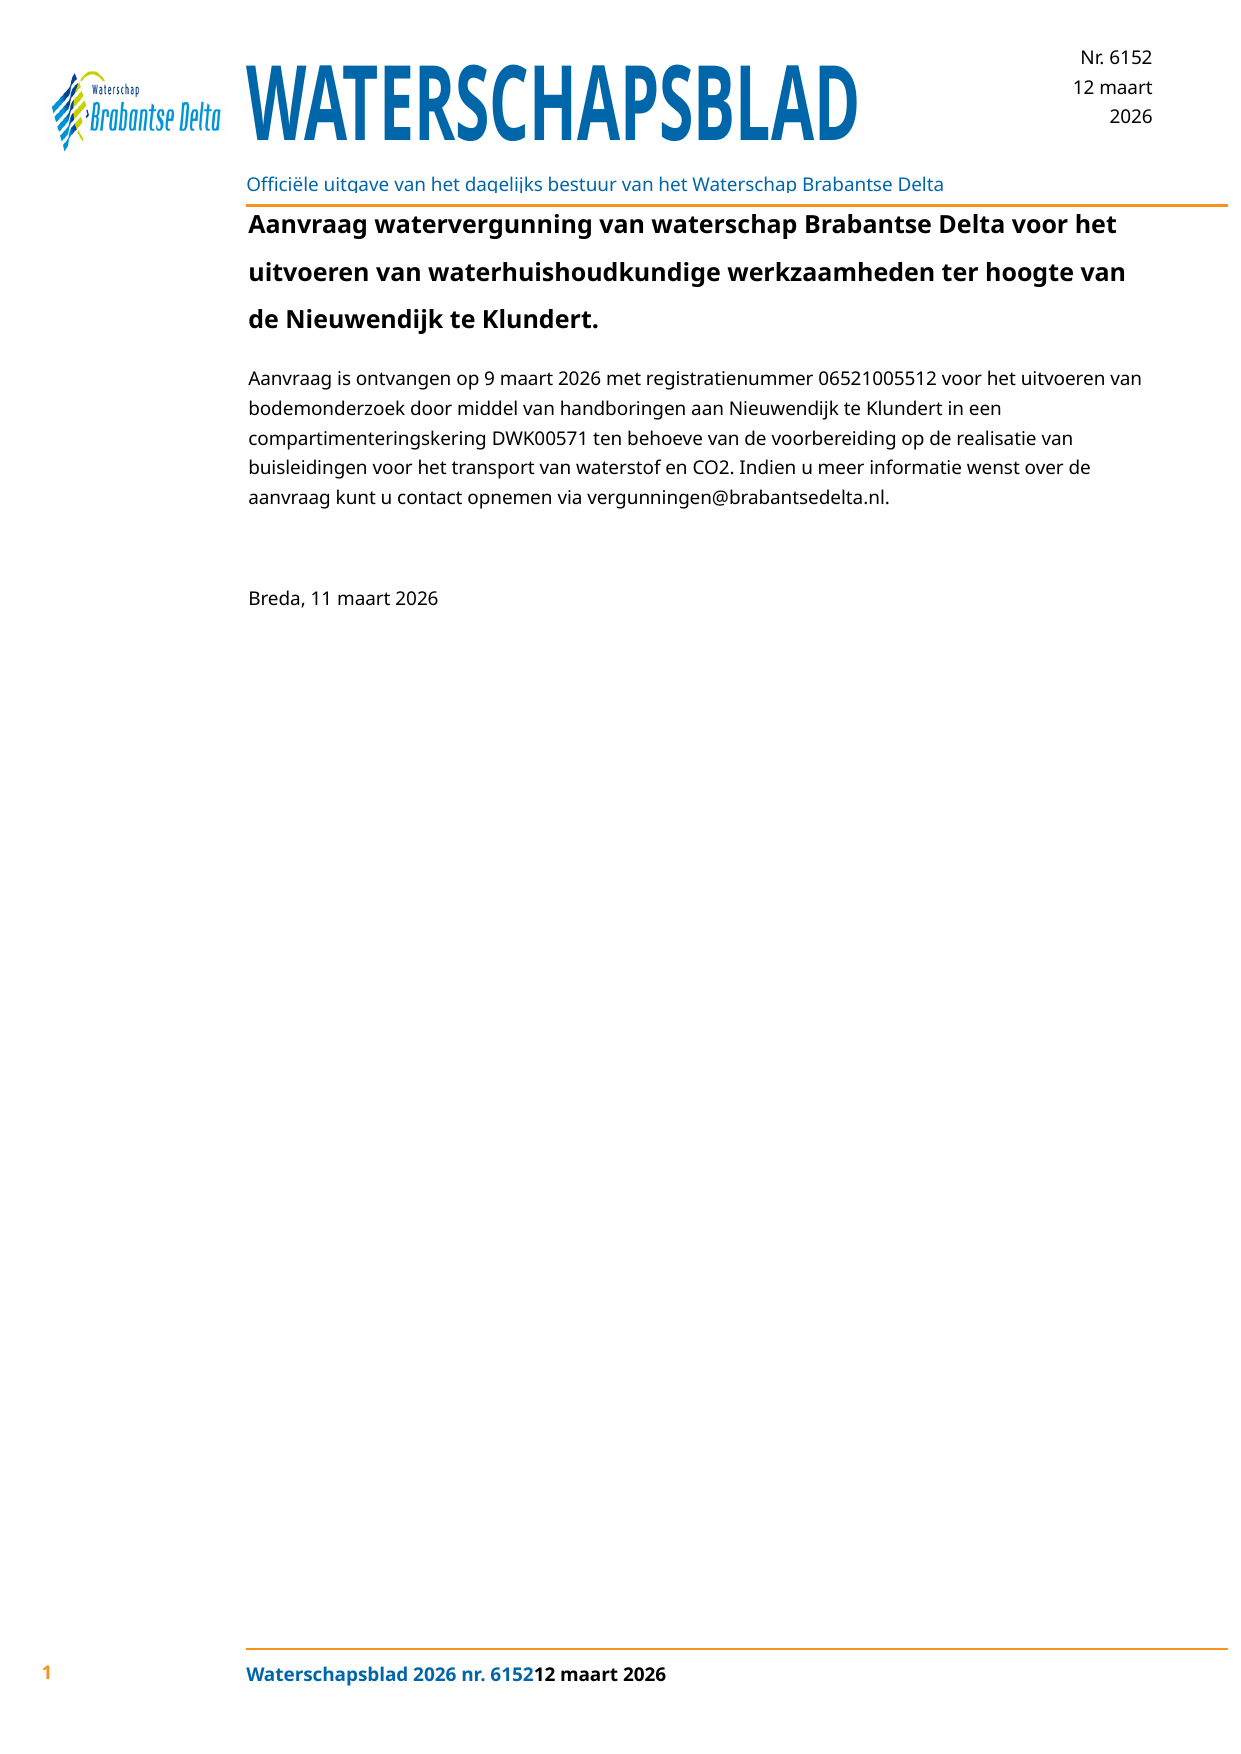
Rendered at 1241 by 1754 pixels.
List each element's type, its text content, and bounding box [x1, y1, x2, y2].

text Aanvraag is ontvangen op 9 maart 2026 met registratienummer 06521005512 voor het uitvoeren van bodemonderzoek door middel van handboringen aan Nieuwendijk te Klundert in een compartimenteringskering DWK00571 ten behoeve van de voorbereiding op de realisatie van buisleidingen voor het transport van waterstof en CO2. Indien u meer informatie wenst over de aanvraag kunt u contact opnemen via vergunningen@brabantsedelta.nl. [248, 366, 1152, 509]
picture [41, 47, 231, 172]
text Breda, 11 maart 2026 [248, 585, 1152, 610]
text Aanvraag watervergunning van waterschap Brabantse Delta voor het uitvoeren van waterhuishoudkundige werkzaamheden ter hoogte van de Nieuwendijk te Klundert. [248, 207, 1152, 336]
